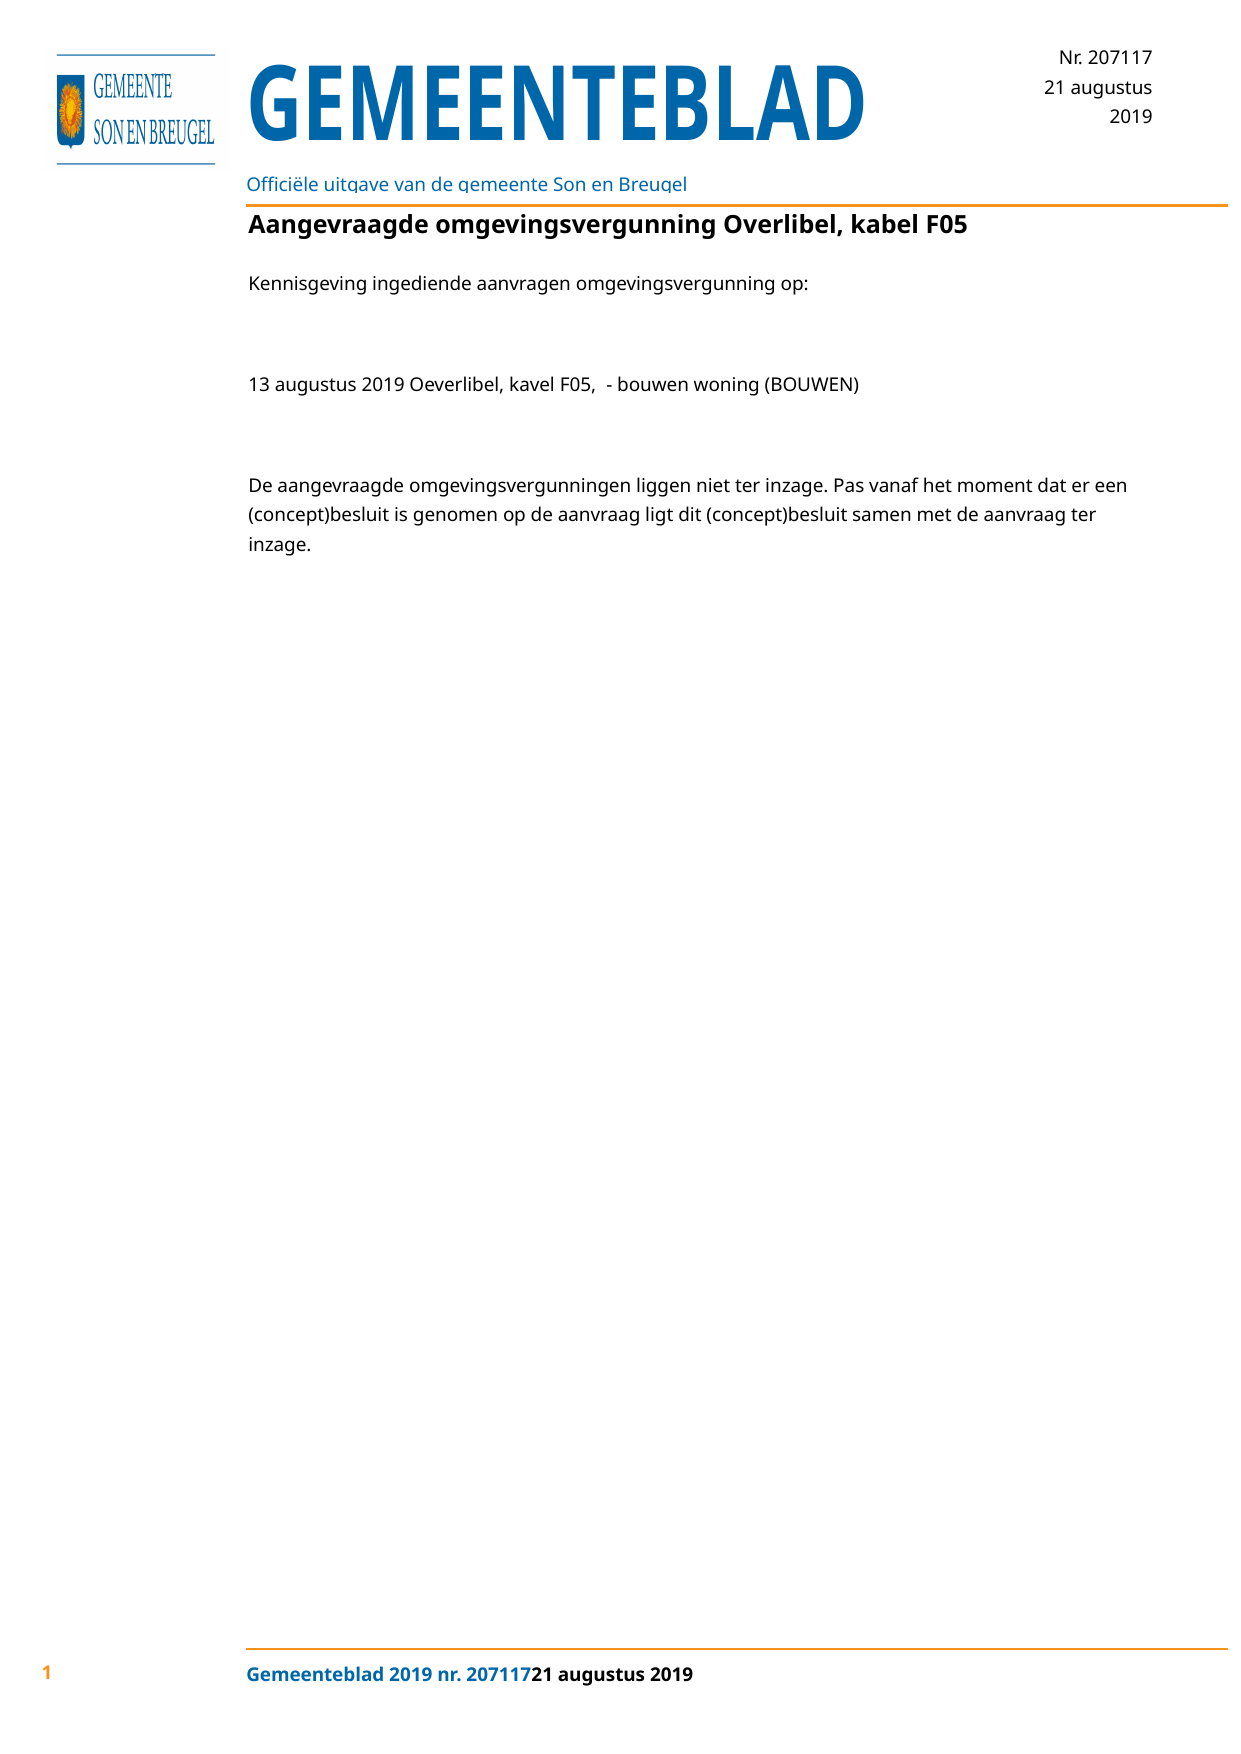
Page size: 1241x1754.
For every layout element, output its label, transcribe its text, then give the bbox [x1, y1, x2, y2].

text 13 augustus 2019 Oeverlibel, kavel F05, - bouwen woning (BOUWEN) [248, 371, 1152, 397]
text Aangevraagde omgevingsvergunning Overlibel, kabel F05 [248, 207, 1152, 241]
text Kennisgeving ingediende aanvragen omgevingsvergunning op: [248, 270, 1152, 296]
picture [41, 47, 231, 172]
text De aangevraagde omgevingsvergunningen liggen niet ter inzage. Pas vanaf het moment dat er een (concept)besluit is genomen op de aanvraag ligt dit (concept)besluit samen met de aanvraag ter inzage. [248, 472, 1152, 557]
